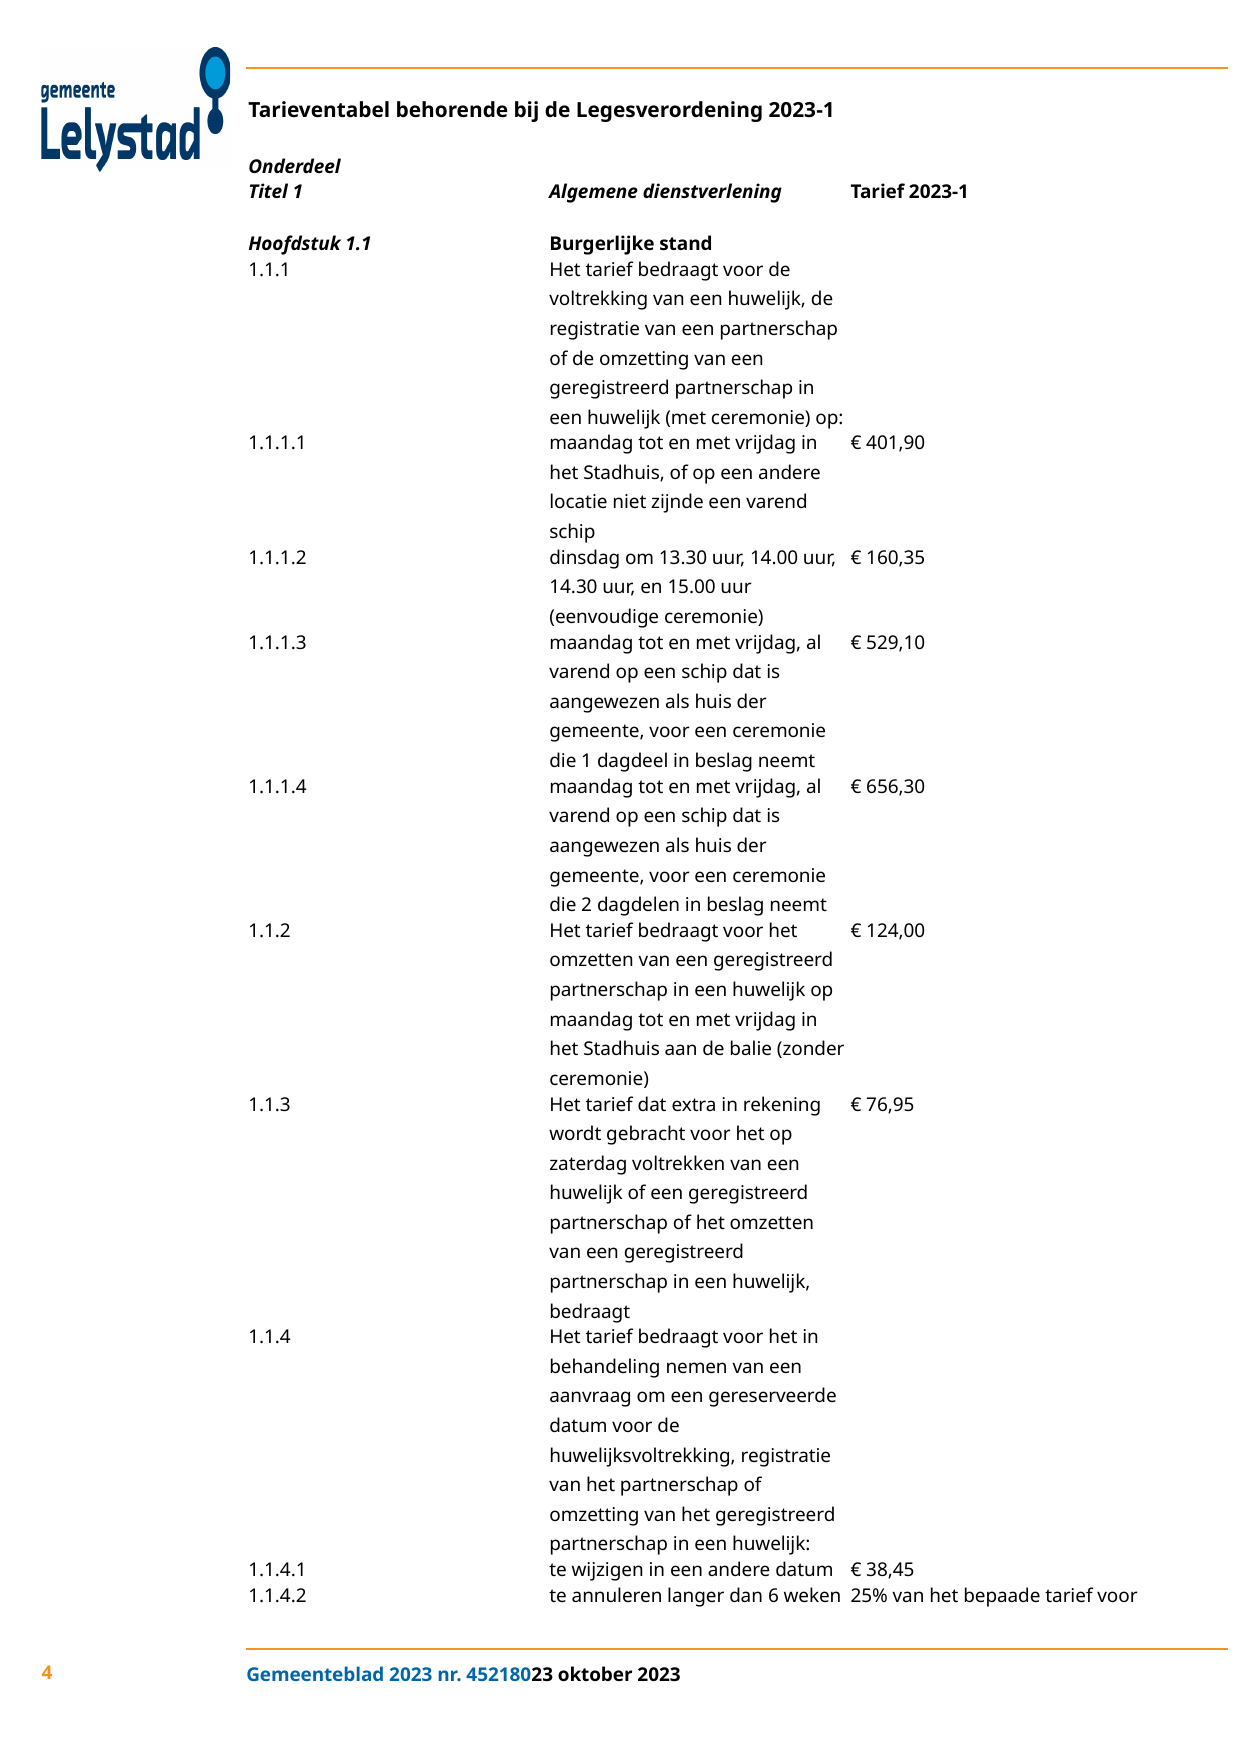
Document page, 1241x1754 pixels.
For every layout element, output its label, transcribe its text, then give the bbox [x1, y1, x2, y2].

table_cell € 656,30 [850, 773, 1152, 917]
picture [41, 47, 231, 172]
table_cell 1.1.4.2 [248, 1582, 549, 1608]
table_cell [850, 1324, 1152, 1556]
table_cell Het tarief dat extra in rekening wordt gebracht voor het op zaterdag voltrekken van een huwelijk of een geregistreerd partnerschap of het omzetten van een geregistreerd partnerschap in een huwelijk, bedraagt [549, 1091, 850, 1323]
table_cell € 38,45 [850, 1556, 1152, 1582]
table_cell [850, 256, 1152, 429]
table_cell 1.1.1.4 [248, 773, 549, 917]
table_cell 1.1.1.1 [248, 430, 549, 544]
table_cell [549, 205, 850, 230]
table_cell € 124,00 [850, 917, 1152, 1091]
table_cell te annuleren langer dan 6 weken [549, 1582, 850, 1608]
table_cell 1.1.1 [248, 256, 549, 429]
table_cell Tarief 2023-1 [850, 179, 1152, 204]
table_header [850, 153, 1152, 179]
table_cell Hoofdstuk 1.1 [248, 230, 549, 256]
table_cell 1.1.4 [248, 1324, 549, 1556]
table_header [549, 153, 850, 179]
table_cell te wijzigen in een andere datum [549, 1556, 850, 1582]
table_cell [850, 205, 1152, 230]
table_cell Het tarief bedraagt voor het in behandeling nemen van een aanvraag om een gereserveerde datum voor de huwelijksvoltrekking, registratie van het partnerschap of omzetting van het geregistreerd partnerschap in een huwelijk: [549, 1324, 850, 1556]
table_cell € 76,95 [850, 1091, 1152, 1323]
table_cell maandag tot en met vrijdag, al varend op een schip dat is aangewezen als huis der gemeente, voor een ceremonie die 1 dagdeel in beslag neemt [549, 629, 850, 773]
table_cell Burgerlijke stand [549, 230, 850, 256]
table_cell Het tarief bedraagt voor de voltrekking van een huwelijk, de registratie van een partnerschap of de omzetting van een geregistreerd partnerschap in een huwelijk (met ceremonie) op: [549, 256, 850, 429]
table_cell 1.1.1.3 [248, 629, 549, 773]
table_cell 1.1.1.2 [248, 544, 549, 629]
table_cell [850, 230, 1152, 256]
table_cell maandag tot en met vrijdag in het Stadhuis, of op een andere locatie niet zijnde een varend schip [549, 430, 850, 544]
table_cell Het tarief bedraagt voor het omzetten van een geregistreerd partnerschap in een huwelijk op maandag tot en met vrijdag in het Stadhuis aan de balie (zonder ceremonie) [549, 917, 850, 1091]
table_header Onderdeel [248, 153, 549, 179]
table_cell € 529,10 [850, 629, 1152, 773]
table_cell Titel 1 [248, 179, 549, 204]
table_cell 25% van het bepaade tarief voor [850, 1582, 1152, 1608]
table_cell € 401,90 [850, 430, 1152, 544]
table_cell Algemene dienstverlening [549, 179, 850, 204]
table_cell [248, 205, 549, 230]
table_cell 1.1.3 [248, 1091, 549, 1323]
table_cell maandag tot en met vrijdag, al varend op een schip dat is aangewezen als huis der gemeente, voor een ceremonie die 2 dagdelen in beslag neemt [549, 773, 850, 917]
table_cell 1.1.4.1 [248, 1556, 549, 1582]
table_cell 1.1.2 [248, 917, 549, 1091]
table_cell € 160,35 [850, 544, 1152, 629]
table_cell dinsdag om 13.30 uur, 14.00 uur, 14.30 uur, en 15.00 uur (eenvoudige ceremonie) [549, 544, 850, 629]
text Tarieventabel behorende bij de Legesverordening 2023-1 [248, 95, 1152, 123]
